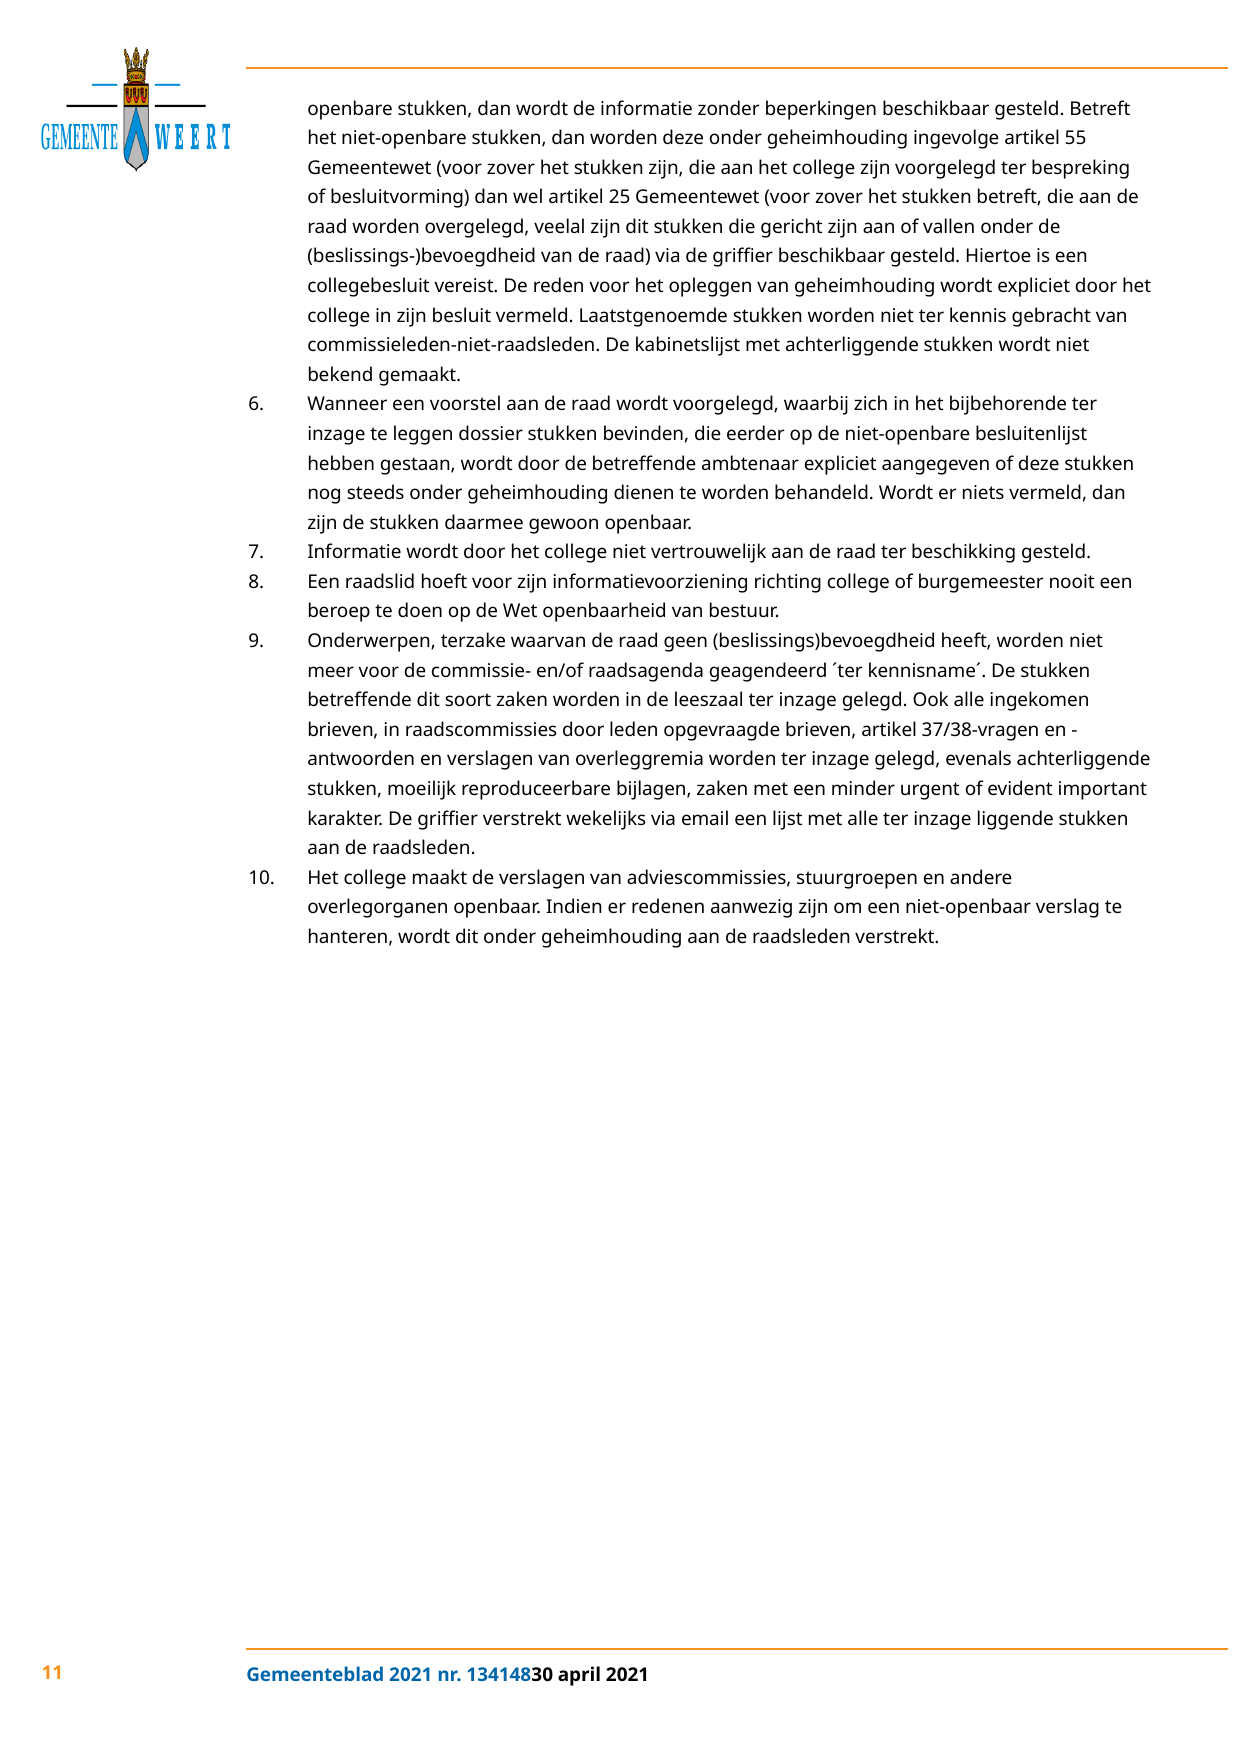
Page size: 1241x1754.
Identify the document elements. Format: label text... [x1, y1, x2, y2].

list Een raadslid hoeft voor zijn informatievoorziening richting college of burgemeester nooit een beroep te doen op de Wet openbaarheid van bestuur. [248, 568, 1152, 623]
list Het college maakt de verslagen van adviescommissies, stuurgroepen en andere overlegorganen openbaar. Indien er redenen aanwezig zijn om een niet-openbaar verslag te hanteren, wordt dit onder geheimhouding aan de raadsleden verstrekt. [248, 864, 1152, 949]
list Informatie wordt door het college niet vertrouwelijk aan de raad ter beschikking gesteld. [248, 538, 1152, 564]
list Onderwerpen, terzake waarvan de raad geen (beslissings)bevoegdheid heeft, worden niet meer voor de commissie- en/of raadsagenda geagendeerd ´ter kennisname´. De stukken betreffende dit soort zaken worden in de leeszaal ter inzage gelegd. Ook alle ingekomen brieven, in raadscommissies door leden opgevraagde brieven, artikel 37/38-vragen en -antwoorden en verslagen van overleggremia worden ter inzage gelegd, evenals achterliggende stukken, moeilijk reproduceerbare bijlagen, zaken met een minder urgent of evident important karakter. De griffier verstrekt wekelijks via email een lijst met alle ter inzage liggende stukken aan de raadsleden. [248, 627, 1152, 860]
picture [41, 47, 231, 172]
list openbare stukken, dan wordt de informatie zonder beperkingen beschikbaar gesteld. Betreft het niet-openbare stukken, dan worden deze onder geheimhouding ingevolge artikel 55 Gemeentewet (voor zover het stukken zijn, die aan het college zijn voorgelegd ter bespreking of besluitvorming) dan wel artikel 25 Gemeentewet (voor zover het stukken betreft, die aan de raad worden overgelegd, veelal zijn dit stukken die gericht zijn aan of vallen onder de (beslissings-)bevoegdheid van de raad) via de griffier beschikbaar gesteld. Hiertoe is een collegebesluit vereist. De reden voor het opleggen van geheimhouding wordt expliciet door het college in zijn besluit vermeld. Laatstgenoemde stukken worden niet ter kennis gebracht van commissieleden-niet-raadsleden. De kabinetslijst met achterliggende stukken wordt niet bekend gemaakt. [248, 95, 1152, 387]
list Wanneer een voorstel aan de raad wordt voorgelegd, waarbij zich in het bijbehorende ter inzage te leggen dossier stukken bevinden, die eerder op de niet-openbare besluitenlijst hebben gestaan, wordt door de betreffende ambtenaar expliciet aangegeven of deze stukken nog steeds onder geheimhouding dienen te worden behandeld. Wordt er niets vermeld, dan zijn de stukken daarmee gewoon openbaar. [248, 391, 1152, 535]
